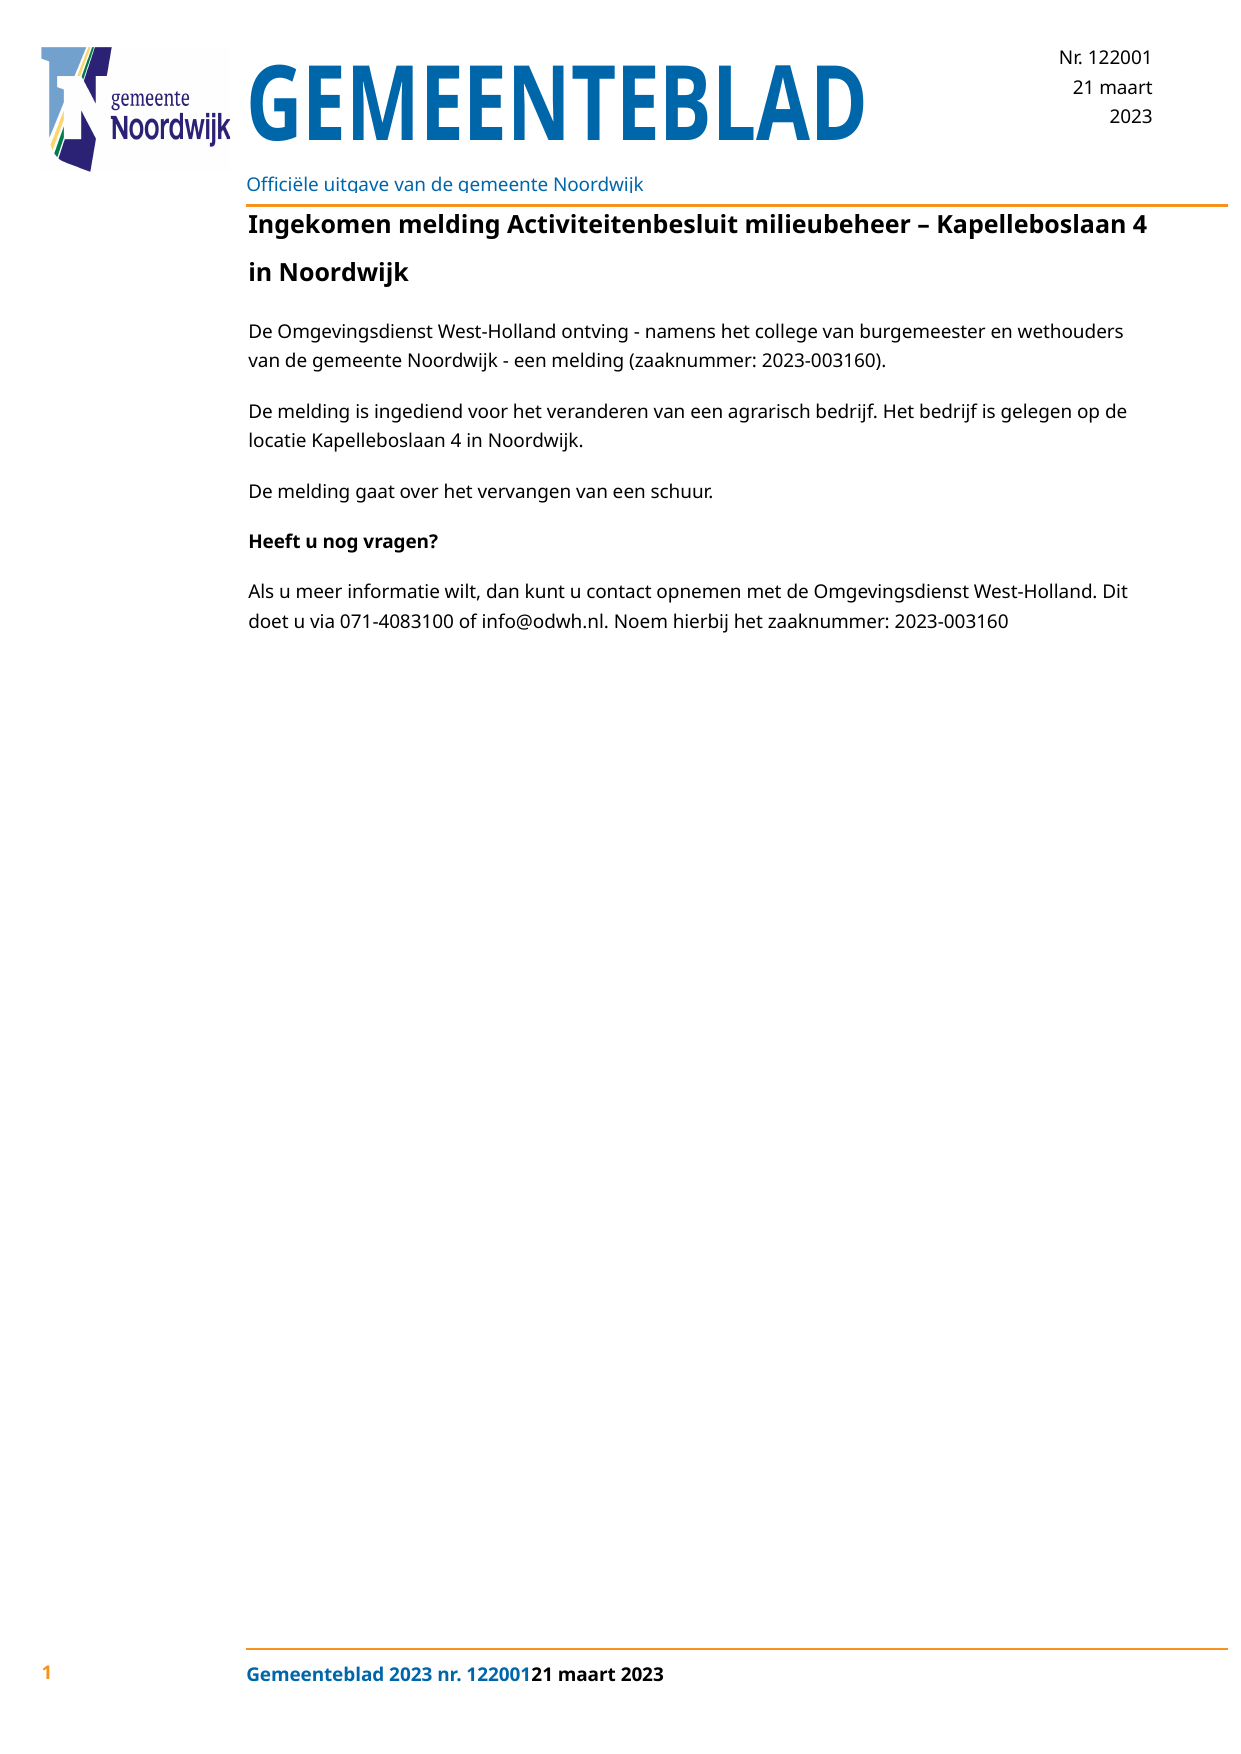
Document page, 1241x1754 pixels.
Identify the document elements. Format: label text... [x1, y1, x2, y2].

text De melding is ingediend voor het veranderen van een agrarisch bedrijf. Het bedrijf is gelegen op de locatie Kapelleboslaan 4 in Noordwijk. [248, 398, 1152, 453]
text Ingekomen melding Activiteitenbesluit milieubeheer – Kapelleboslaan 4 in Noordwijk [248, 207, 1152, 288]
text Heeft u nog vragen? [248, 528, 1152, 554]
picture [41, 47, 231, 172]
text De Omgevingsdienst West-Holland ontving - namens het college van burgemeester en wethouders van de gemeente Noordwijk - een melding (zaaknummer: 2023-003160). [248, 318, 1152, 373]
text De melding gaat over het vervangen van een schuur. [248, 478, 1152, 504]
text Als u meer informatie wilt, dan kunt u contact opnemen met de Omgevingsdienst West-Holland. Dit doet u via 071‑4083100 of info@odwh.nl. Noem hierbij het zaaknummer: 2023-003160 [248, 579, 1152, 634]
